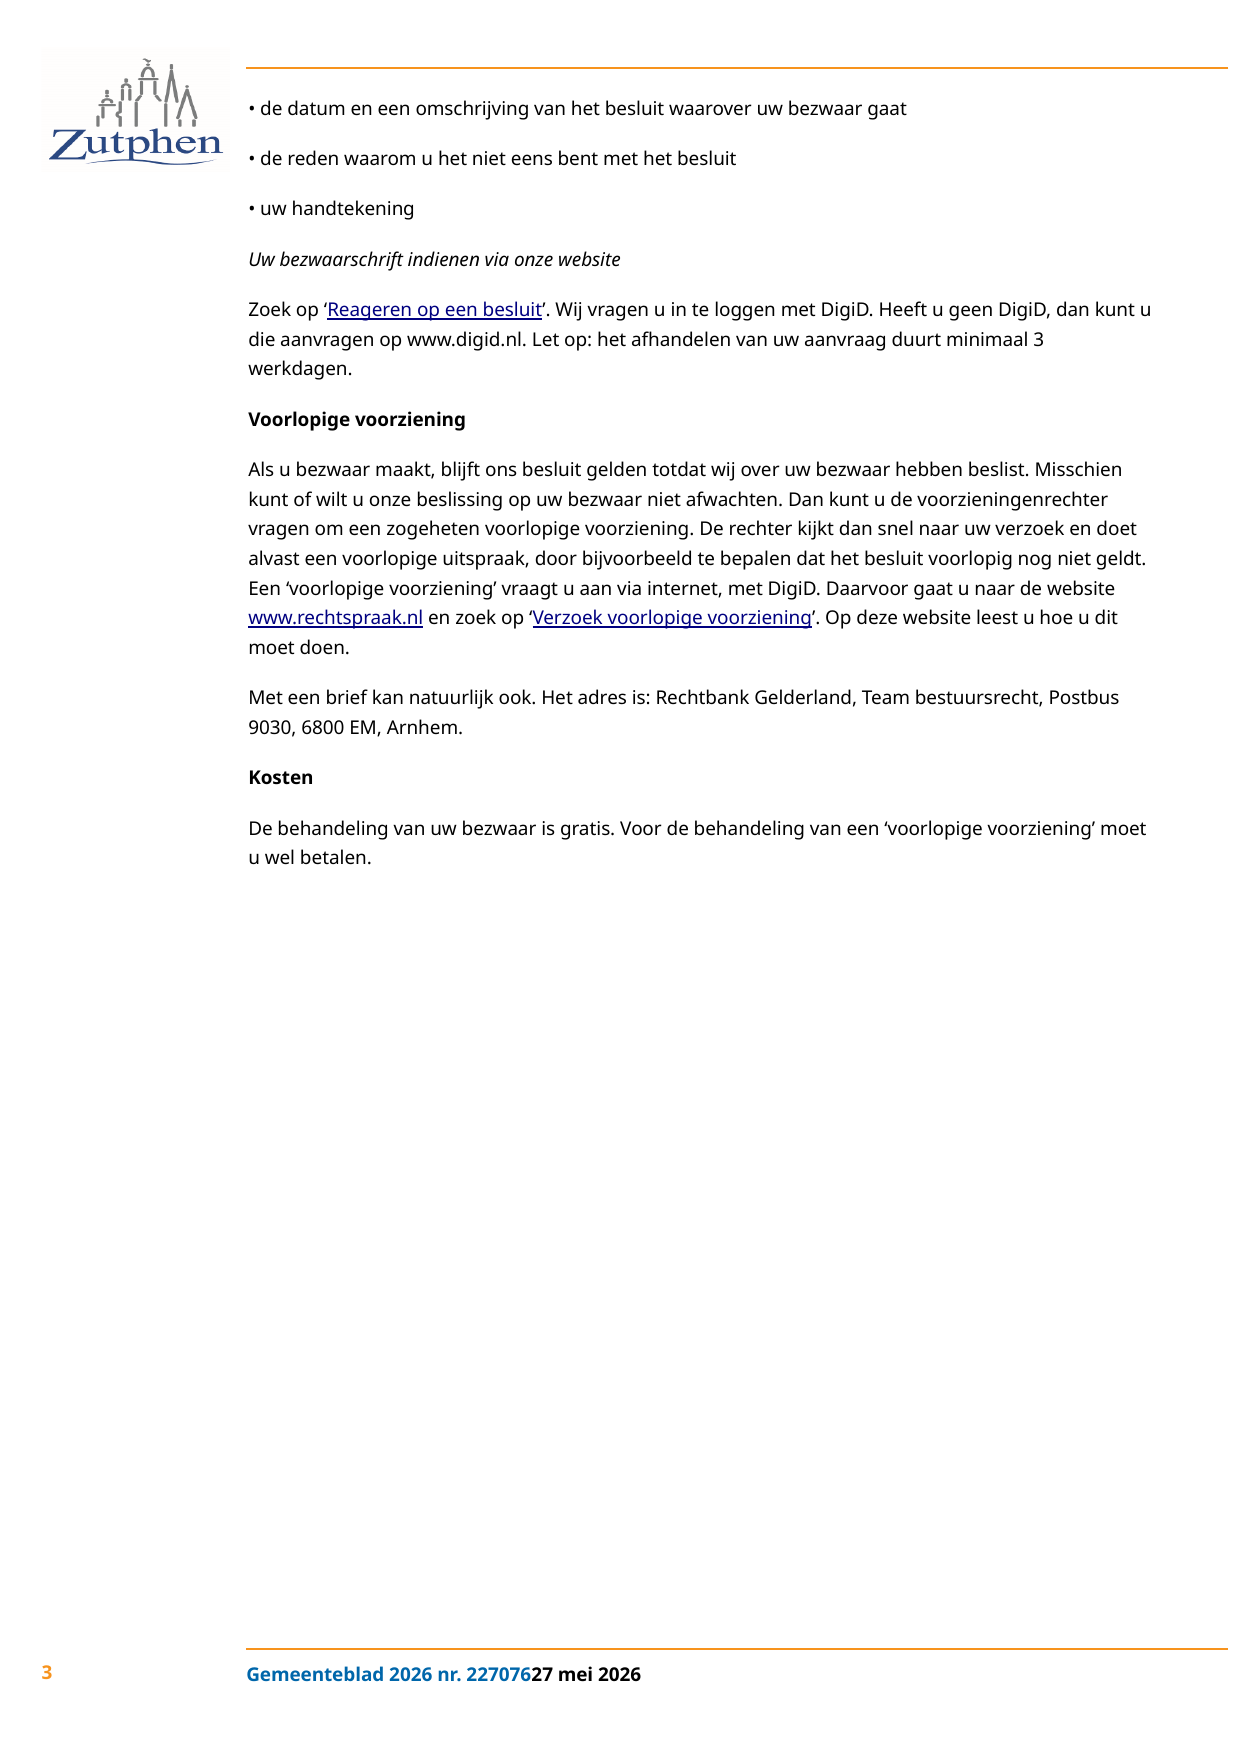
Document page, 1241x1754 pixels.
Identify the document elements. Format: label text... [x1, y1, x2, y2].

text • de reden waarom u het niet eens bent met het besluit [248, 145, 1152, 171]
picture [41, 47, 231, 172]
text Met een brief kan natuurlijk ook. Het adres is: Rechtbank Gelderland, Team bestuursrecht, Postbus 9030, 6800 EM, Arnhem. [248, 684, 1152, 740]
text Zoek op ‘Reageren op een besluit’. Wij vragen u in te loggen met DigiD. Heeft u geen DigiD, dan kunt u die aanvragen op www.digid.nl. Let op: het afhandelen van uw aanvraag duurt minimaal 3 werkdagen. [248, 296, 1152, 381]
text Als u bezwaar maakt, blijft ons besluit gelden totdat wij over uw bezwaar hebben beslist. Misschien kunt of wilt u onze beslissing op uw bezwaar niet afwachten. Dan kunt u de voorzieningenrechter vragen om een zogeheten voorlopige voorziening. De rechter kijkt dan snel naar uw verzoek en doet alvast een voorlopige uitspraak, door bijvoorbeeld te bepalen dat het besluit voorlopig nog niet geldt. Een ‘voorlopige voorziening’ vraagt u aan via internet, met DigiD. Daarvoor gaat u naar de website www.rechtspraak.nl en zoek op ‘Verzoek voorlopige voorziening’. Op deze website leest u hoe u dit moet doen. [248, 456, 1152, 660]
text De behandeling van uw bezwaar is gratis. Voor de behandeling van een ‘voorlopige voorziening’ moet u wel betalen. [248, 815, 1152, 870]
text • de datum en een omschrijving van het besluit waarover uw bezwaar gaat [248, 95, 1152, 121]
text Voorlopige voorziening [248, 406, 1152, 432]
text • uw handtekening [248, 196, 1152, 221]
text Uw bezwaarschrift indienen via onze website [248, 246, 1152, 272]
text Kosten [248, 764, 1152, 790]
